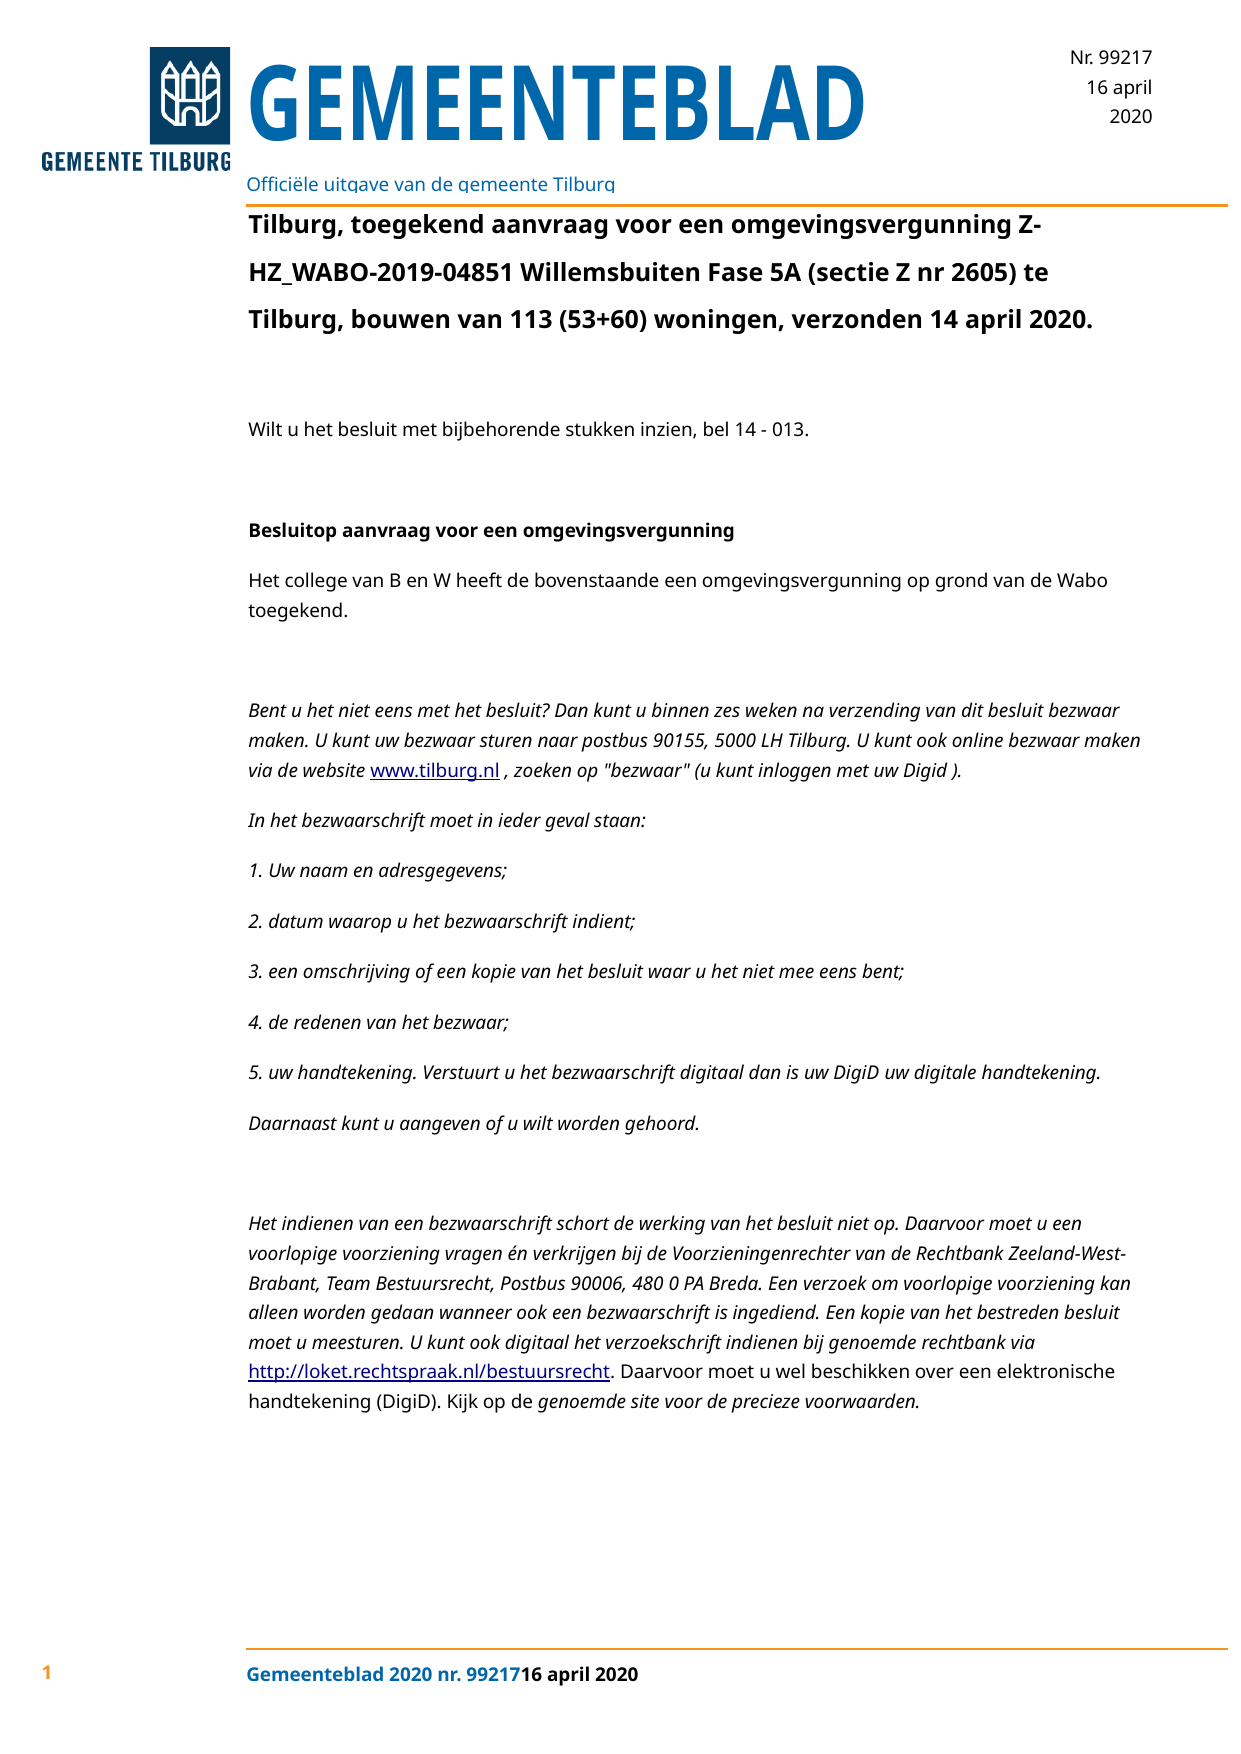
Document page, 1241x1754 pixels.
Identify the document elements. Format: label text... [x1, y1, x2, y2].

text 5. uw handtekening. Verstuurt u het bezwaarschrift digitaal dan is uw DigiD uw digitale handtekening. [248, 1059, 1152, 1085]
text 4. de redenen van het bezwaar; [248, 1009, 1152, 1034]
text 1. Uw naam en adresgegevens; [248, 858, 1152, 883]
text In het bezwaarschrift moet in ieder geval staan: [248, 807, 1152, 833]
text Daarnaast kunt u aangeven of u wilt worden gehoord. [248, 1110, 1152, 1135]
text 3. een omschrijving of een kopie van het besluit waar u het niet mee eens bent; [248, 958, 1152, 984]
text Het indienen van een bezwaarschrift schort de werking van het besluit niet op. Daarvoor moet u een voorlopige voorziening vragen én verkrijgen bij de Voorzieningenrechter van de Rechtbank Zeeland-West-Brabant, Team Bestuursrecht, Postbus 90006, 480 0 PA Breda. Een verzoek om voorlopige voorziening kan alleen worden gedaan wanneer ook een bezwaarschrift is ingediend. Een kopie van het bestreden besluit moet u meesturen. U kunt ook digitaal het verzoekschrift indienen bij genoemde rechtbank via http://loket.rechtspraak.nl/bestuursrecht. Daarvoor moet u wel beschikken over een elektronische handtekening (DigiD). Kijk op de genoemde site voor de precieze voorwaarden. [248, 1211, 1152, 1414]
text Wilt u het besluit met bijbehorende stukken inzien, bel 14 - 013. [248, 416, 1152, 442]
picture [41, 47, 231, 172]
text 2. datum waarop u het bezwaarschrift indient; [248, 908, 1152, 934]
text Tilburg, toegekend aanvraag voor een omgevingsvergunning Z-HZ_WABO-2019-04851 Willemsbuiten Fase 5A (sectie Z nr 2605) te Tilburg, bouwen van 113 (53+60) woningen, verzonden 14 april 2020. [248, 207, 1152, 336]
text Bent u het niet eens met het besluit? Dan kunt u binnen zes weken na verzending van dit besluit bezwaar maken. U kunt uw bezwaar sturen naar postbus 90155, 5000 LH Tilburg. U kunt ook online bezwaar maken via de website www.tilburg.nl , zoeken op "bezwaar" (u kunt inloggen met uw Digid ). [248, 698, 1152, 782]
text Het college van B en W heeft de bovenstaande een omgevingsvergunning op grond van de Wabo toegekend. [248, 567, 1152, 622]
text Besluitop aanvraag voor een omgevingsvergunning [248, 517, 1152, 542]
